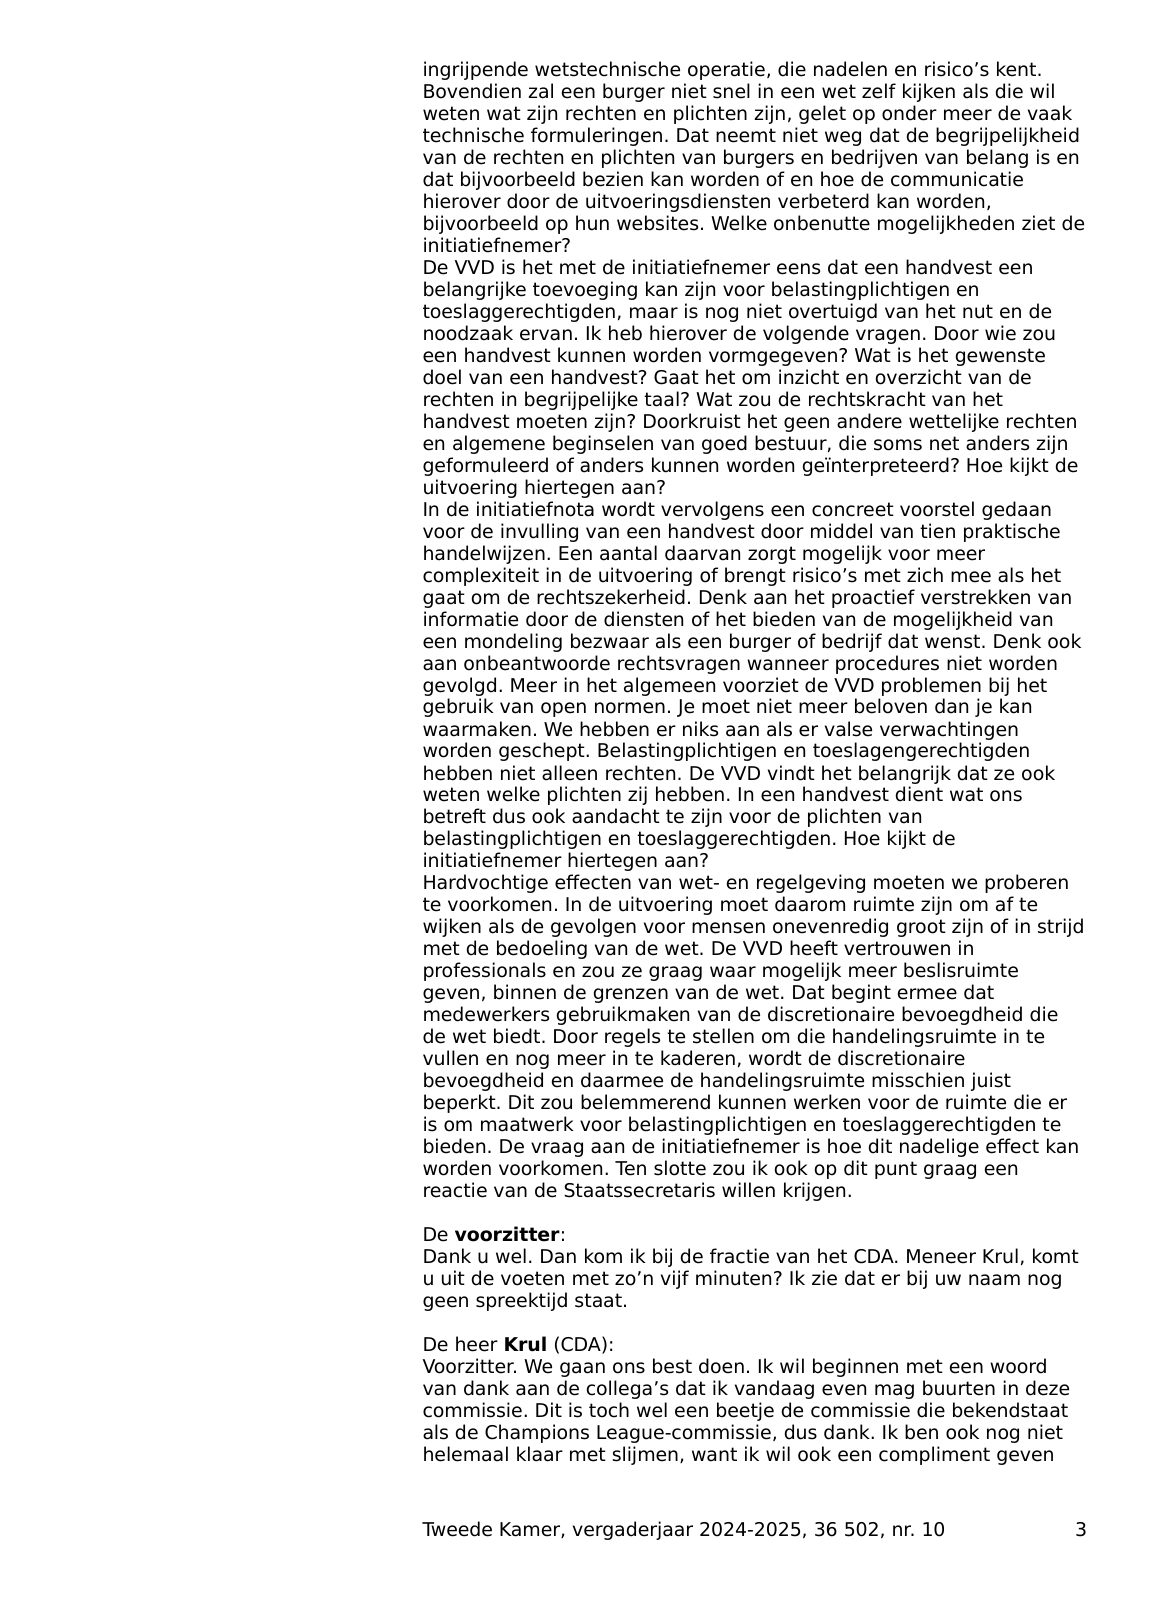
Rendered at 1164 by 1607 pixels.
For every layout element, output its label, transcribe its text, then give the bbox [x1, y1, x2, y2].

text Hardvochtige effecten van wet- en regelgeving moeten we proberen te voorkomen. In de uitvoering moet daarom ruimte zijn om af te wijken als de gevolgen voor mensen onevenredig groot zijn of in strijd met de bedoeling van de wet. De VVD heeft vertrouwen in professionals en zou ze graag waar mogelijk meer beslisruimte geven, binnen de grenzen van de wet. Dat begint ermee dat medewerkers gebruikmaken van de discretionaire bevoegdheid die de wet biedt. Door regels te stellen om die handelingsruimte in te vullen en nog meer in te kaderen, wordt de discretionaire bevoegdheid en daarmee de handelingsruimte misschien juist beperkt. Dit zou belemmerend kunnen werken voor de ruimte die er is om maatwerk voor belastingplichtigen en toeslaggerechtigden te bieden. De vraag aan de initiatiefnemer is hoe dit nadelige effect kan worden voorkomen. Ten slotte zou ik ook op dit punt graag een reactie van de Staatssecretaris willen krijgen. [422, 872, 1087, 1202]
text De heer Krul (CDA): [422, 1334, 1087, 1356]
text In de initiatiefnota wordt vervolgens een concreet voorstel gedaan voor de invulling van een handvest door middel van tien praktische handelwijzen. Een aantal daarvan zorgt mogelijk voor meer complexiteit in de uitvoering of brengt risico’s met zich mee als het gaat om de rechtszekerheid. Denk aan het proactief verstrekken van informatie door de diensten of het bieden van de mogelijkheid van een mondeling bezwaar als een burger of bedrijf dat wenst. Denk ook aan onbeantwoorde rechtsvragen wanneer procedures niet worden gevolgd. Meer in het algemeen voorziet de VVD problemen bij het gebruik van open normen. Je moet niet meer beloven dan je kan waarmaken. We hebben er niks aan als er valse verwachtingen worden geschept. Belastingplichtigen en toeslagengerechtigden hebben niet alleen rechten. De VVD vindt het belangrijk dat ze ook weten welke plichten zij hebben. In een handvest dient wat ons betreft dus ook aandacht te zijn voor de plichten van belastingplichtigen en toeslaggerechtigden. Hoe kijkt de initiatiefnemer hiertegen aan? [422, 499, 1087, 872]
text Voorzitter. We gaan ons best doen. Ik wil beginnen met een woord van dank aan de collega’s dat ik vandaag even mag buurten in deze commissie. Dit is toch wel een beetje de commissie die bekendstaat als de Champions League-commissie, dus dank. Ik ben ook nog niet helemaal klaar met slijmen, want ik wil ook een compliment geven [422, 1356, 1087, 1466]
text De VVD is het met de initiatiefnemer eens dat een handvest een belangrijke toevoeging kan zijn voor belastingplichtigen en toeslaggerechtigden, maar is nog niet overtuigd van het nut en de noodzaak ervan. Ik heb hierover de volgende vragen. Door wie zou een handvest kunnen worden vormgegeven? Wat is het gewenste doel van een handvest? Gaat het om inzicht en overzicht van de rechten in begrijpelijke taal? Wat zou de rechtskracht van het handvest moeten zijn? Doorkruist het geen andere wettelijke rechten en algemene beginselen van goed bestuur, die soms net anders zijn geformuleerd of anders kunnen worden geïnterpreteerd? Hoe kijkt de uitvoering hiertegen aan? [422, 257, 1087, 499]
text Dank u wel. Dan kom ik bij de fractie van het CDA. Meneer Krul, komt u uit de voeten met zo’n vijf minuten? Ik zie dat er bij uw naam nog geen spreektijd staat. [422, 1246, 1087, 1312]
text De voorzitter: [422, 1224, 1087, 1246]
text ingrijpende wetstechnische operatie, die nadelen en risico’s kent. Bovendien zal een burger niet snel in een wet zelf kijken als die wil weten wat zijn rechten en plichten zijn, gelet op onder meer de vaak technische formuleringen. Dat neemt niet weg dat de begrijpelijkheid van de rechten en plichten van burgers en bedrijven van belang is en dat bijvoorbeeld bezien kan worden of en hoe de communicatie hierover door de uitvoeringsdiensten verbeterd kan worden, bijvoorbeeld op hun websites. Welke onbenutte mogelijkheden ziet de initiatiefnemer? [422, 59, 1087, 257]
